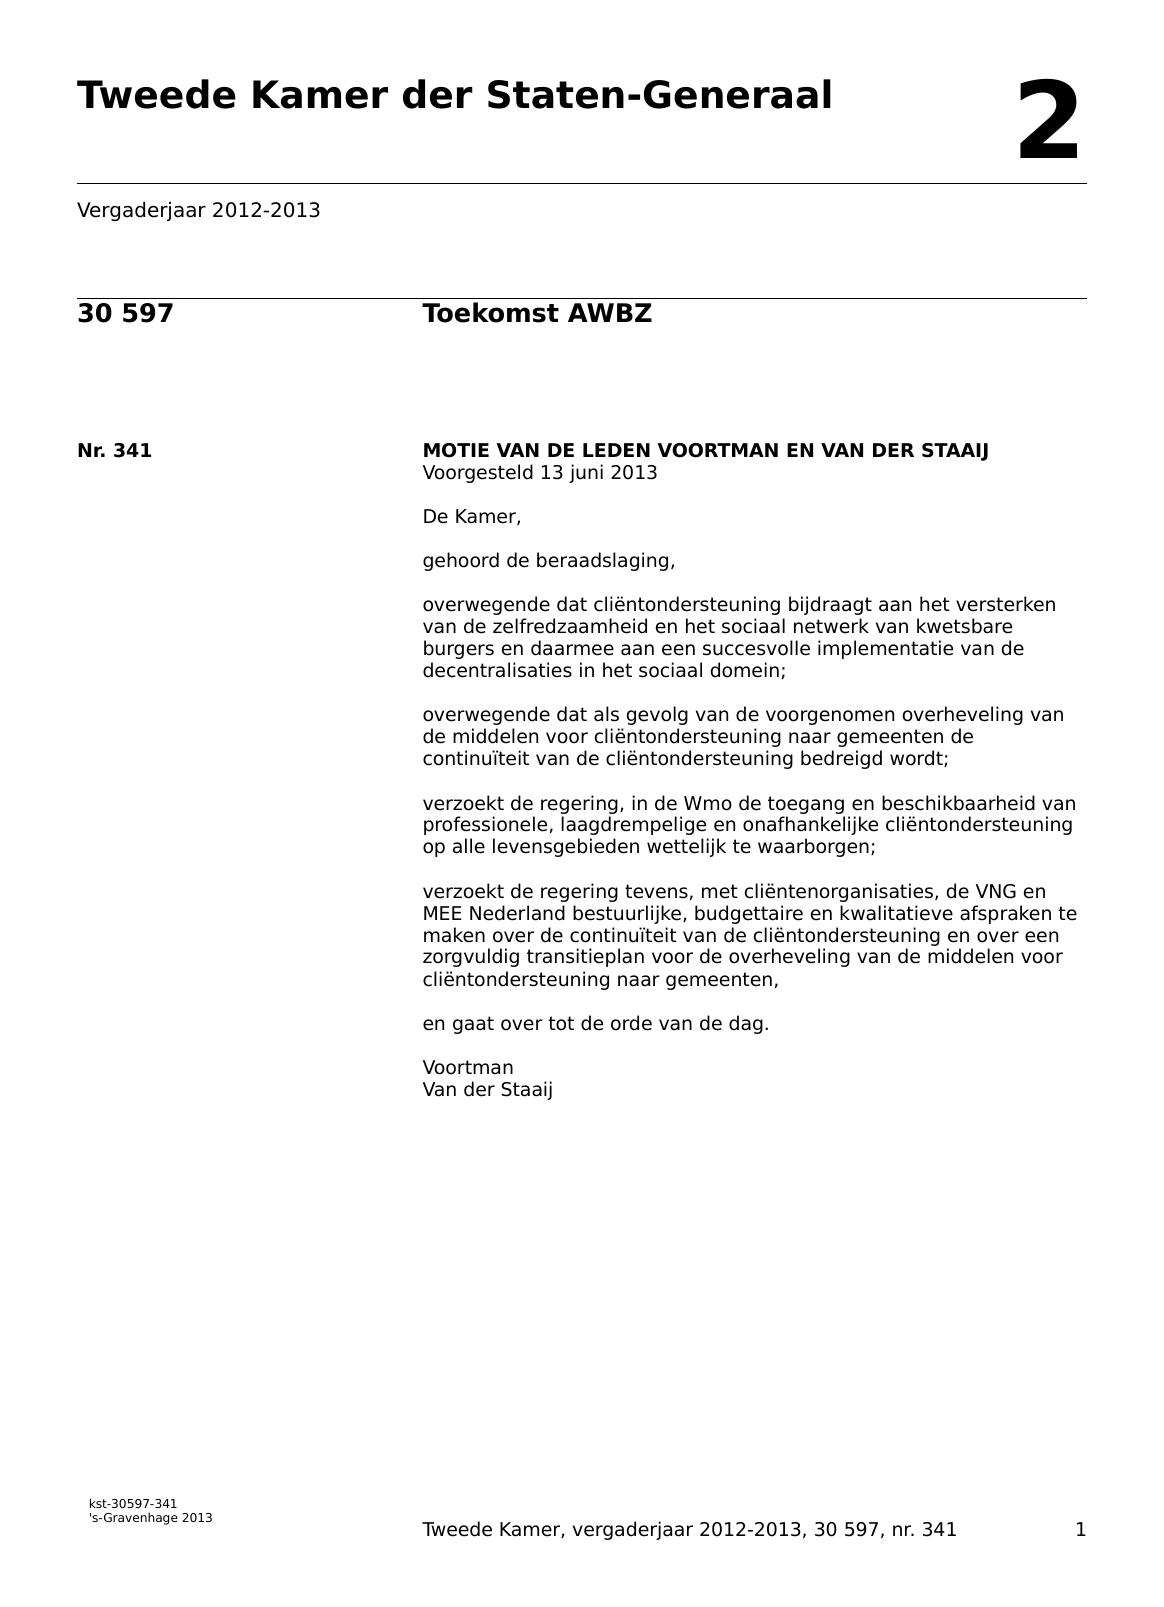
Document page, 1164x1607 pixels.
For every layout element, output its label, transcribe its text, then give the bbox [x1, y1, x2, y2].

text overwegende dat cliëntondersteuning bijdraagt aan het versterken van de zelfredzaamheid en het sociaal netwerk van kwetsbare burgers en daarmee aan een succesvolle implementatie van de decentralisaties in het sociaal domein; [422, 594, 1087, 682]
subtitle 30 597 Toekomst AWBZ [77, 299, 1087, 329]
text De Kamer, [422, 506, 1087, 528]
text overwegende dat als gevolg van de voorgenomen overheveling van de middelen voor cliëntondersteuning naar gemeenten de continuïteit van de cliëntondersteuning bedreigd wordt; [422, 704, 1087, 770]
text verzoekt de regering, in de Wmo de toegang en beschikbaarheid van professionele, laagdrempelige en onafhankelijke cliëntondersteuning op alle levensgebieden wettelijk te waarborgen; [422, 792, 1087, 858]
table_cell Vergaderjaar 2012-2013 [77, 184, 1087, 298]
text verzoekt de regering tevens, met cliëntenorganisaties, de VNG en MEE Nederland bestuurlijke, budgettaire en kwalitatieve afspraken te maken over de continuïteit van de cliëntondersteuning en over een zorgvuldig transitieplan voor de overheveling van de middelen voor cliëntondersteuning naar gemeenten, [422, 881, 1087, 990]
text gehoord de beraadslaging, [422, 550, 1087, 572]
table_header Tweede Kamer der Staten-Generaal [77, 59, 886, 183]
text Voorgesteld 13 juni 2013 [422, 462, 1087, 484]
text Van der Staaij [422, 1079, 1087, 1101]
text en gaat over tot de orde van de dag. [422, 1013, 1087, 1034]
text Voortman [422, 1057, 1087, 1079]
subtitle Nr. 341 MOTIE VAN DE LEDEN VOORTMAN EN VAN DER STAAIJ [77, 440, 1087, 462]
text 's-Gravenhage 2013 [88, 1511, 323, 1525]
text kst-30597-341 [88, 1497, 323, 1511]
table_header 2 [886, 59, 1087, 183]
